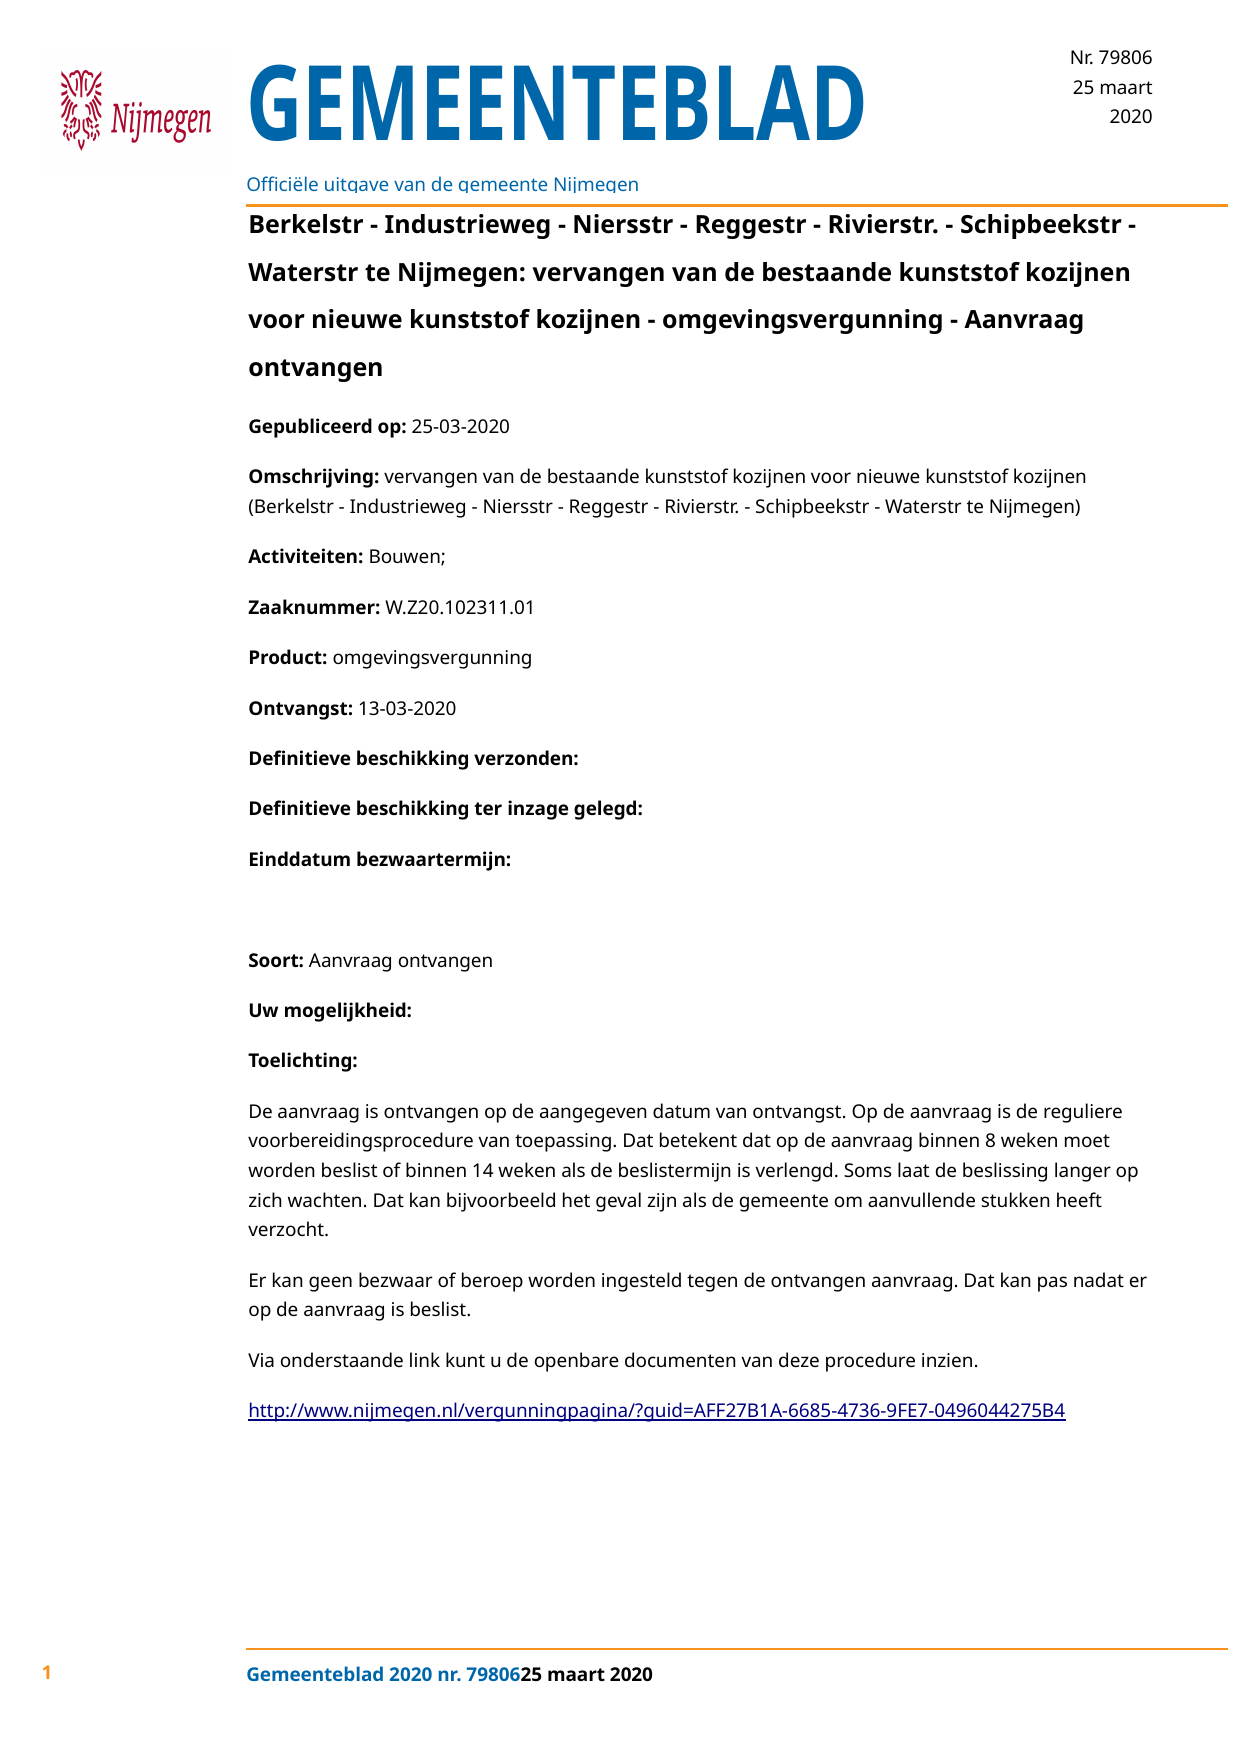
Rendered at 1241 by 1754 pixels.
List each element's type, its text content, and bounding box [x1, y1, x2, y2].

text De aanvraag is ontvangen op de aangegeven datum van ontvangst. Op de aanvraag is de reguliere voorbereidingsprocedure van toepassing. Dat betekent dat op de aanvraag binnen 8 weken moet worden beslist of binnen 14 weken als de beslistermijn is verlengd. Soms laat de beslissing langer op zich wachten. Dat kan bijvoorbeeld het geval zijn als de gemeente om aanvullende stukken heeft verzocht. [248, 1098, 1152, 1242]
text Er kan geen bezwaar of beroep worden ingesteld tegen de ontvangen aanvraag. Dat kan pas nadat er op de aanvraag is beslist. [248, 1267, 1152, 1322]
text Product: omgevingsvergunning [248, 644, 1152, 670]
text Via onderstaande link kunt u de openbare documenten van deze procedure inzien. [248, 1347, 1152, 1373]
text Einddatum bezwaartermijn: [248, 846, 1152, 872]
text Uw mogelijkheid: [248, 997, 1152, 1023]
text Zaaknummer: W.Z20.102311.01 [248, 594, 1152, 620]
text Activiteiten: Bouwen; [248, 543, 1152, 569]
text Omschrijving: vervangen van de bestaande kunststof kozijnen voor nieuwe kunststof kozijnen (Berkelstr - Industrieweg - Niersstr - Reggestr - Rivierstr. - Schipbeekstr - Waterstr te Nijmegen) [248, 463, 1152, 519]
text Definitieve beschikking ter inzage gelegd: [248, 796, 1152, 821]
text Gepubliceerd op: 25-03-2020 [248, 413, 1152, 439]
text Ontvangst: 13-03-2020 [248, 695, 1152, 721]
text http://www.nijmegen.nl/vergunningpagina/?guid=AFF27B1A-6685-4736-9FE7-0496044275B4 [248, 1397, 1152, 1423]
picture [41, 47, 231, 172]
text Soort: Aanvraag ontvangen [248, 947, 1152, 973]
text Definitieve beschikking verzonden: [248, 745, 1152, 771]
text Toelichting: [248, 1048, 1152, 1073]
text Berkelstr - Industrieweg - Niersstr - Reggestr - Rivierstr. - Schipbeekstr - Waterstr te Nijmegen: vervangen van de bestaande kunststof kozijnen voor nieuwe kunststof kozijnen - omgevingsvergunning - Aanvraag ontvangen [248, 207, 1152, 384]
